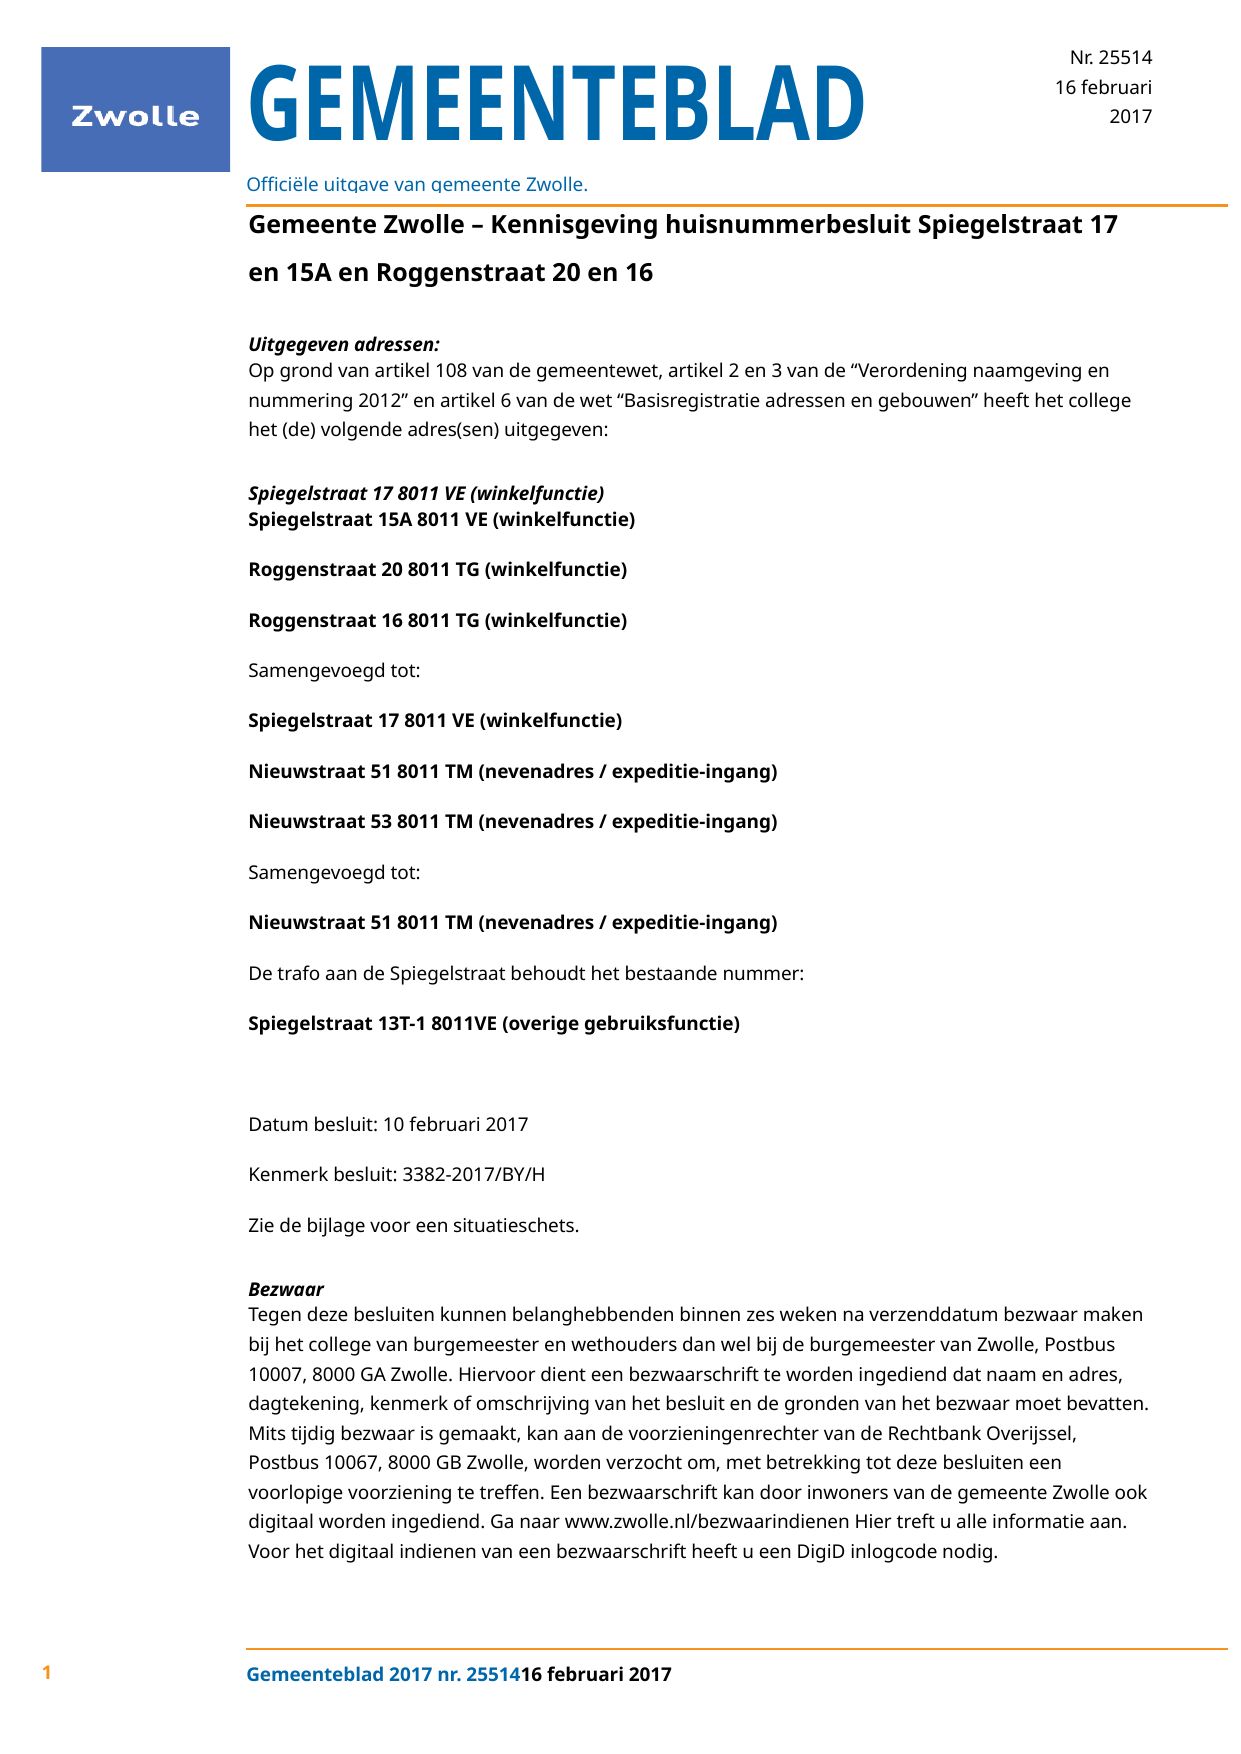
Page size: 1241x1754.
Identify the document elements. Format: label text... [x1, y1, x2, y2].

text Nieuwstraat 51 8011 TM (nevenadres / expeditie-ingang) [248, 758, 1152, 784]
text Roggenstraat 20 8011 TG (winkelfunctie) [248, 556, 1152, 582]
text Spiegelstraat 15A 8011 VE (winkelfunctie) [248, 506, 1152, 532]
text Samengevoegd tot: [248, 657, 1152, 683]
text Bezwaar [248, 1276, 1152, 1302]
text Op grond van artikel 108 van de gemeentewet, artikel 2 en 3 van de “Verordening naamgeving en nummering 2012” en artikel 6 van de wet “Basisregistratie adressen en gebouwen” heeft het college het (de) volgende adres(sen) uitgegeven: [248, 357, 1152, 442]
text Nieuwstraat 51 8011 TM (nevenadres / expeditie-ingang) [248, 909, 1152, 935]
text Datum besluit: 10 februari 2017 [248, 1111, 1152, 1137]
text Uitgegeven adressen: [248, 331, 1152, 357]
picture [41, 47, 231, 172]
text Spiegelstraat 17 8011 VE (winkelfunctie) [248, 708, 1152, 733]
text Zie de bijlage voor een situatieschets. [248, 1212, 1152, 1238]
text Kenmerk besluit: 3382-2017/BY/H [248, 1161, 1152, 1187]
text Nieuwstraat 53 8011 TM (nevenadres / expeditie-ingang) [248, 808, 1152, 834]
text Spiegelstraat 13T-1 8011VE (overige gebruiksfunctie) [248, 1010, 1152, 1036]
text Tegen deze besluiten kunnen belanghebbenden binnen zes weken na verzenddatum bezwaar maken bij het college van burgemeester en wethouders dan wel bij de burgemeester van Zwolle, Postbus 10007, 8000 GA Zwolle. Hiervoor dient een bezwaarschrift te worden ingediend dat naam en adres, dagtekening, kenmerk of omschrijving van het besluit en de gronden van het bezwaar moet bevatten. Mits tijdig bezwaar is gemaakt, kan aan de voorzieningenrechter van de Rechtbank Overijssel, Postbus 10067, 8000 GB Zwolle, worden verzocht om, met betrekking tot deze besluiten een voorlopige voorziening te treffen. Een bezwaarschrift kan door inwoners van de gemeente Zwolle ook digitaal worden ingediend. Ga naar www.zwolle.nl/bezwaarindienen Hier treft u alle informatie aan. Voor het digitaal indienen van een bezwaarschrift heeft u een DigiD inlogcode nodig. [248, 1302, 1152, 1564]
text Gemeente Zwolle – Kennisgeving huisnummerbesluit Spiegelstraat 17 en 15A en Roggenstraat 20 en 16 [248, 207, 1152, 288]
text De trafo aan de Spiegelstraat behoudt het bestaande nummer: [248, 960, 1152, 986]
text Roggenstraat 16 8011 TG (winkelfunctie) [248, 607, 1152, 633]
text Spiegelstraat 17 8011 VE (winkelfunctie) [248, 480, 1152, 506]
text Samengevoegd tot: [248, 859, 1152, 885]
